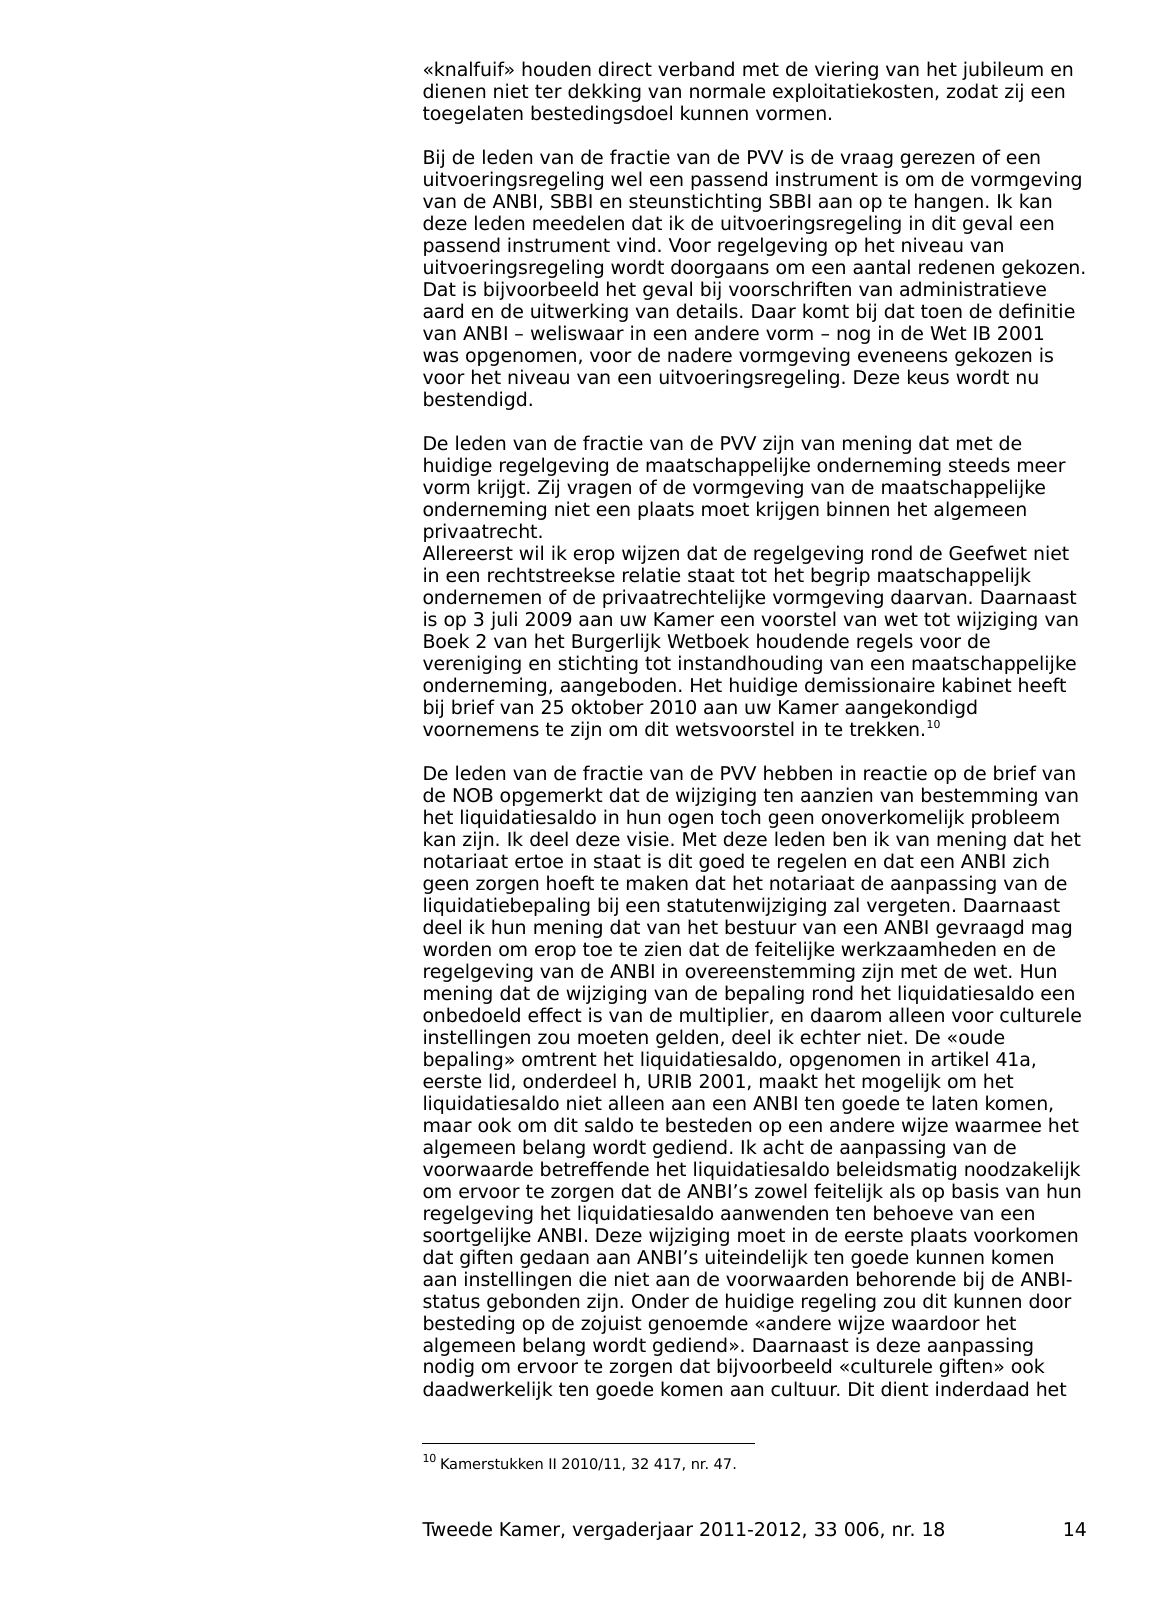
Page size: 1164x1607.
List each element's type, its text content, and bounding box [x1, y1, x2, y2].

text Bij de leden van de fractie van de PVV is de vraag gerezen of een uitvoeringsregeling wel een passend instrument is om de vormgeving van de ANBI, SBBI en steunstichting SBBI aan op te hangen. Ik kan deze leden meedelen dat ik de uitvoeringsregeling in dit geval een passend instrument vind. Voor regelgeving op het niveau van uitvoeringsregeling wordt doorgaans om een aantal redenen gekozen. Dat is bijvoorbeeld het geval bij voorschriften van administratieve aard en de uitwerking van details. Daar komt bij dat toen de definitie van ANBI – weliswaar in een andere vorm – nog in de Wet IB 2001 was opgenomen, voor de nadere vormgeving eveneens gekozen is voor het niveau van een uitvoeringsregeling. Deze keus wordt nu bestendigd. [422, 147, 1087, 411]
text «knalfuif» houden direct verband met de viering van het jubileum en dienen niet ter dekking van normale exploitatiekosten, zodat zij een toegelaten bestedingsdoel kunnen vormen. [422, 59, 1087, 125]
text De leden van de fractie van de PVV zijn van mening dat met de huidige regelgeving de maatschappelijke onderneming steeds meer vorm krijgt. Zij vragen of de vormgeving van de maatschappelijke onderneming niet een plaats moet krijgen binnen het algemeen privaatrecht. [422, 433, 1087, 543]
text Allereerst wil ik erop wijzen dat de regelgeving rond de Geefwet niet in een rechtstreekse relatie staat tot het begrip maatschappelijk ondernemen of de privaatrechtelijke vormgeving daarvan. Daarnaast is op 3 juli 2009 aan uw Kamer een voorstel van wet tot wijziging van Boek 2 van het Burgerlijk Wetboek houdende regels voor de vereniging en stichting tot instandhouding van een maatschappelijke onderneming, aangeboden. Het huidige demissionaire kabinet heeft bij brief van 25 oktober 2010 aan uw Kamer aangekondigd voornemens te zijn om dit wetsvoorstel in te trekken. [422, 543, 1087, 741]
text Kamerstukken II 2010/11, 32 417, nr. 47. [422, 1452, 1087, 1474]
text De leden van de fractie van de PVV hebben in reactie op de brief van de NOB opgemerkt dat de wijziging ten aanzien van bestemming van het liquidatiesaldo in hun ogen toch geen onoverkomelijk probleem kan zijn. Ik deel deze visie. Met deze leden ben ik van mening dat het notariaat ertoe in staat is dit goed te regelen en dat een ANBI zich geen zorgen hoeft te maken dat het notariaat de aanpassing van de liquidatiebepaling bij een statutenwijziging zal vergeten. Daarnaast deel ik hun mening dat van het bestuur van een ANBI gevraagd mag worden om erop toe te zien dat de feitelijke werkzaamheden en de regelgeving van de ANBI in overeenstemming zijn met de wet. Hun mening dat de wijziging van de bepaling rond het liquidatiesaldo een onbedoeld effect is van de multiplier, en daarom alleen voor culturele instellingen zou moeten gelden, deel ik echter niet. De «oude bepaling» omtrent het liquidatiesaldo, opgenomen in artikel 41a, eerste lid, onderdeel h, URIB 2001, maakt het mogelijk om het liquidatiesaldo niet alleen aan een ANBI ten goede te laten komen, maar ook om dit saldo te besteden op een andere wijze waarmee het algemeen belang wordt gediend. Ik acht de aanpassing van de voorwaarde betreffende het liquidatiesaldo beleidsmatig noodzakelijk om ervoor te zorgen dat de ANBI’s zowel feitelijk als op basis van hun regelgeving het liquidatiesaldo aanwenden ten behoeve van een soortgelijke ANBI. Deze wijziging moet in de eerste plaats voorkomen dat giften gedaan aan ANBI’s uiteindelijk ten goede kunnen komen aan instellingen die niet aan de voorwaarden behorende bij de ANBI-status gebonden zijn. Onder de huidige regeling zou dit kunnen door besteding op de zojuist genoemde «andere wijze waardoor het algemeen belang wordt gediend». Daarnaast is deze aanpassing nodig om ervoor te zorgen dat bijvoorbeeld «culturele giften» ook daadwerkelijk ten goede komen aan cultuur. Dit dient inderdaad het [422, 763, 1087, 1400]
